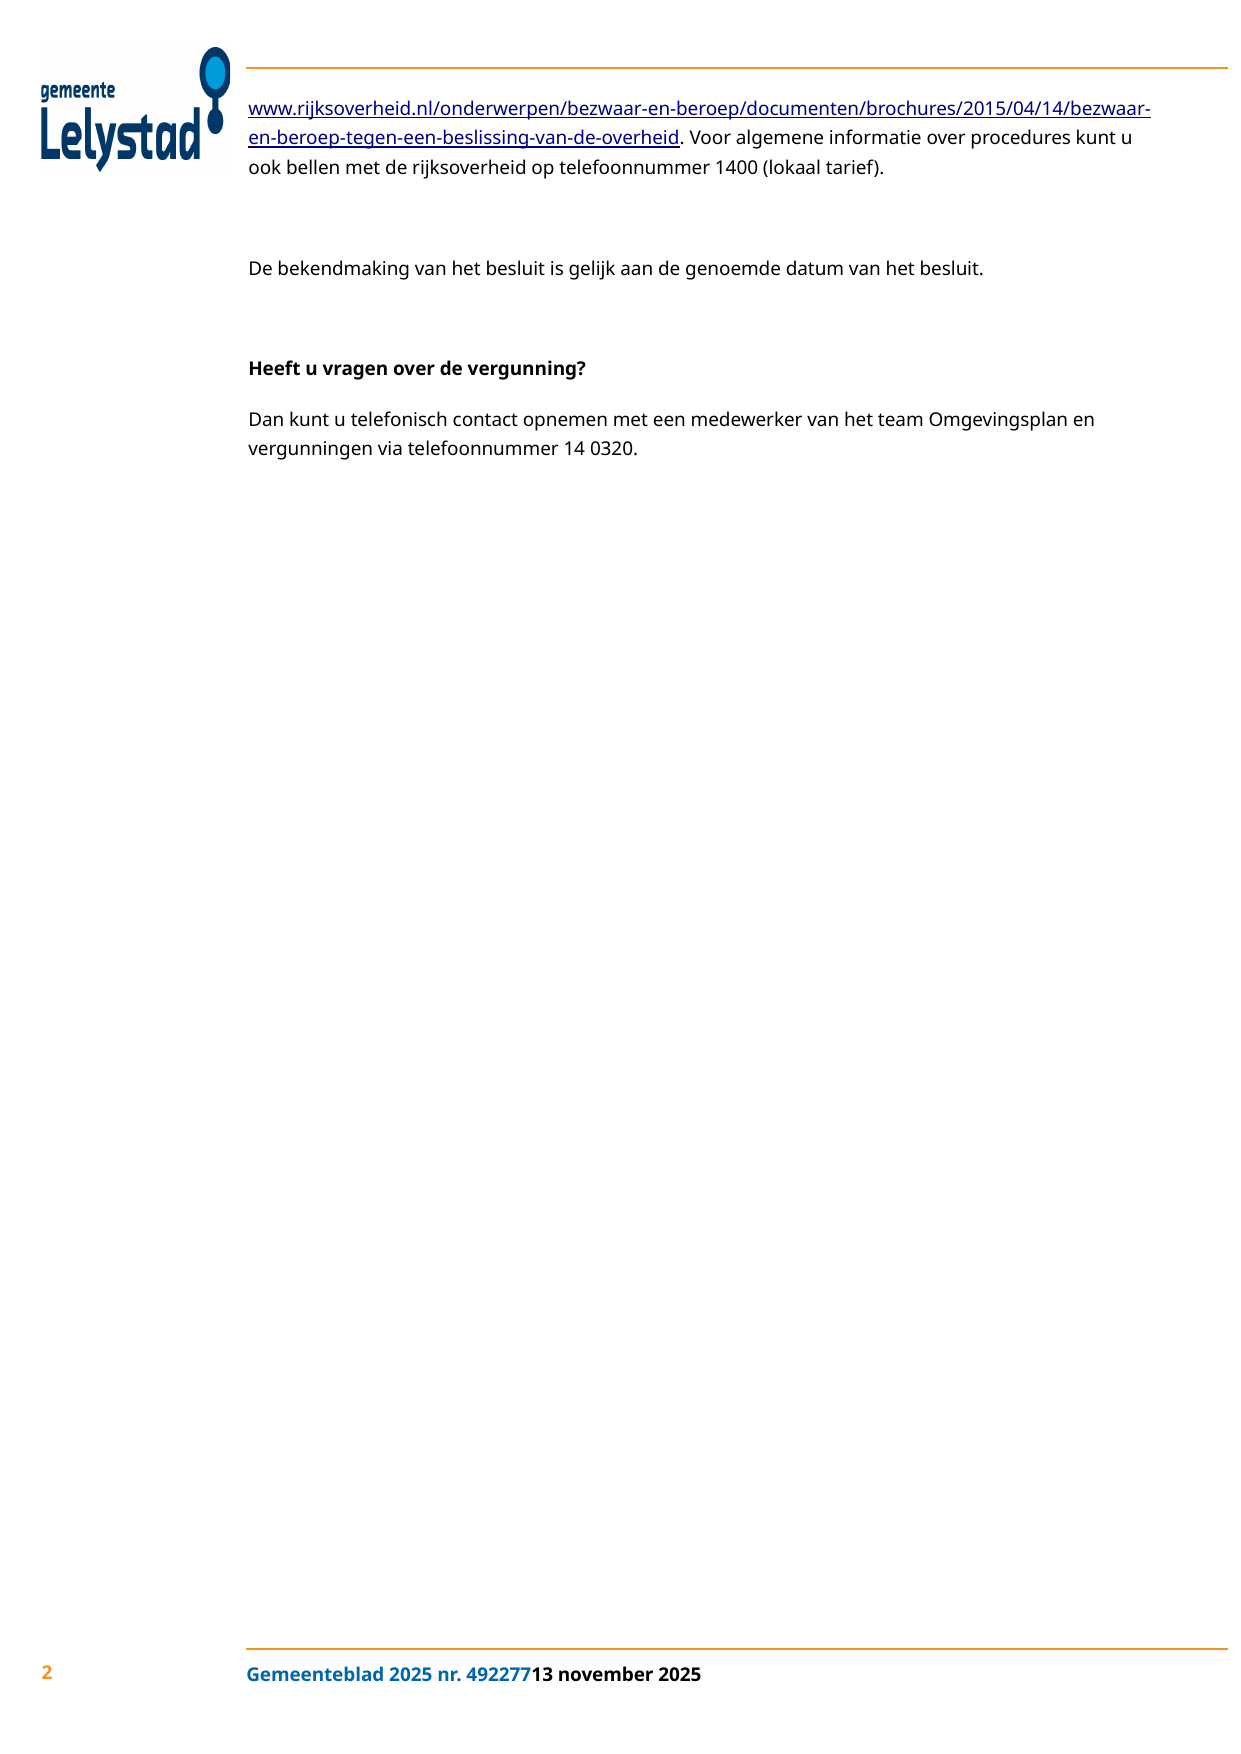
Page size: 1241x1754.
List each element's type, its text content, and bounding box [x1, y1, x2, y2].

text www.rijksoverheid.nl/onderwerpen/bezwaar-en-beroep/documenten/brochures/2015/04/14/bezwaar-en-beroep-tegen-een-beslissing-van-de-overheid. Voor algemene informatie over procedures kunt u ook bellen met de rijksoverheid op telefoonnummer 1400 (lokaal tarief). [248, 95, 1152, 180]
text Dan kunt u telefonisch contact opnemen met een medewerker van het team Omgevingsplan en vergunningen via telefoonnummer 14 0320. [248, 406, 1152, 461]
picture [41, 47, 231, 172]
text Heeft u vragen over de vergunning? [248, 356, 1152, 381]
text De bekendmaking van het besluit is gelijk aan de genoemde datum van het besluit. [248, 255, 1152, 281]
